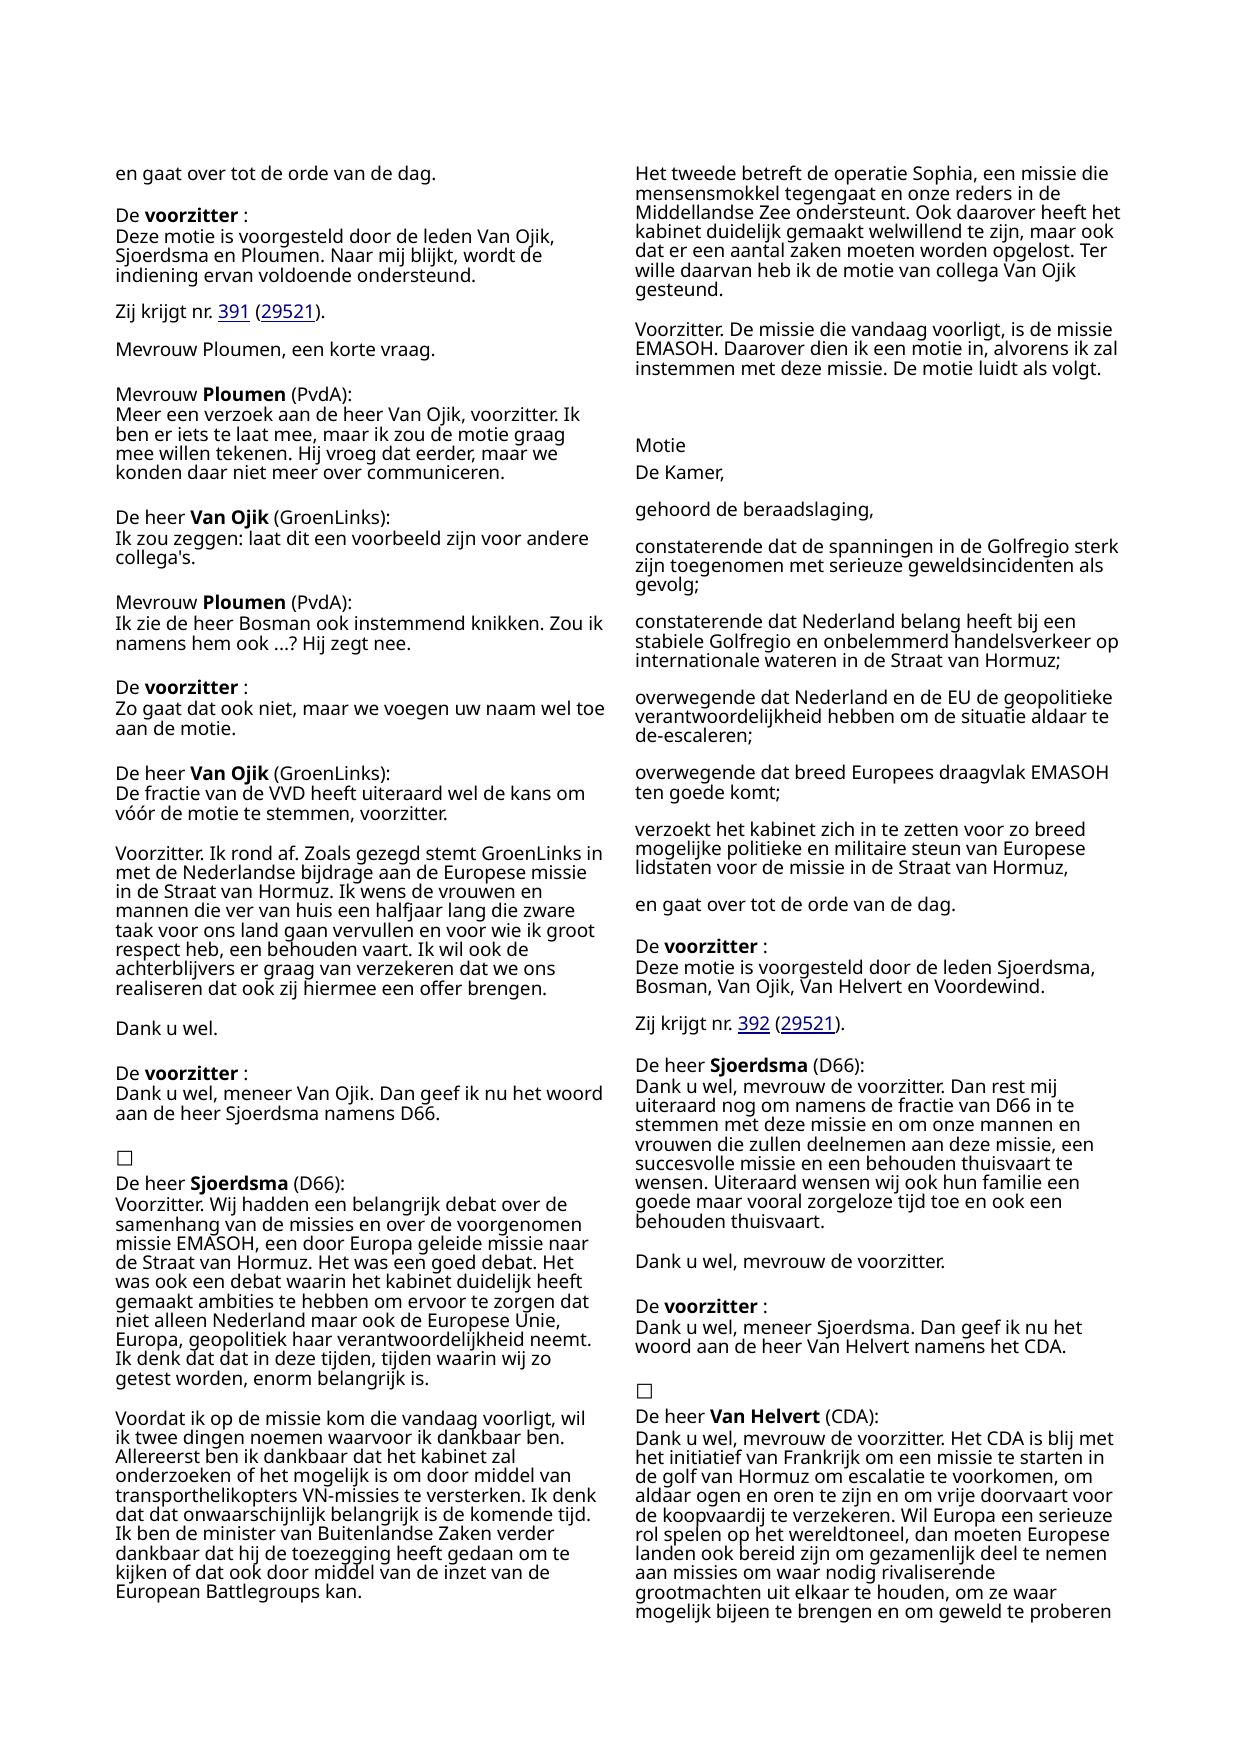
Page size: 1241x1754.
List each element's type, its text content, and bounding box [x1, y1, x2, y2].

text Deze motie is voorgesteld door de leden Van Ojik, Sjoerdsma en Ploumen. Naar mij blijkt, wordt de indiening ervan voldoende ondersteund. [115, 228, 605, 286]
text Dank u wel, meneer Sjoerdsma. Dan geef ik nu het woord aan de heer Van Helvert namens het CDA. [635, 1319, 1125, 1357]
text ⬜ [635, 1378, 1125, 1404]
text Dank u wel, meneer Van Ojik. Dan geef ik nu het woord aan de heer Sjoerdsma namens D66. [115, 1085, 605, 1124]
text Voordat ik op de missie kom die vandaag voorligt, wil ik twee dingen noemen waarvoor ik dankbaar ben. Allereerst ben ik dankbaar dat het kabinet zal onderzoeken of het mogelijk is om door middel van transporthelikopters VN-missies te versterken. Ik denk dat dat onwaarschijnlijk belangrijk is de komende tijd. Ik ben de minister van Buitenlandse Zaken verder dankbaar dat hij de toezegging heeft gedaan om te kijken of dat ook door middel van de inzet van de European Battlegroups kan. [115, 1410, 605, 1602]
text en gaat over tot de orde van de dag. [635, 896, 1125, 915]
text Dank u wel. [115, 1019, 605, 1039]
text De voorzitter : [115, 1060, 605, 1085]
text Ik zou zeggen: laat dit een voorbeeld zijn voor andere collega's. [115, 530, 605, 569]
text Dank u wel, mevrouw de voorzitter. [635, 1253, 1125, 1272]
text Het tweede betreft de operatie Sophia, een missie die mensensmokkel tegengaat en onze reders in de Middellandse Zee ondersteunt. Ook daarover heeft het kabinet duidelijk gemaakt welwillend te zijn, maar ook dat er een aantal zaken moeten worden opgelost. Ter wille daarvan heb ik de motie van collega Van Ojik gesteund. [635, 165, 1125, 300]
text De voorzitter : [115, 202, 605, 228]
text Mevrouw Ploumen, een korte vraag. [115, 341, 605, 360]
text constaterende dat de spanningen in de Golfregio sterk zijn toegenomen met serieuze geweldsincidenten als gevolg; [635, 538, 1125, 596]
text Ik zie de heer Bosman ook instemmend knikken. Zou ik namens hem ook ...? Hij zegt nee. [115, 615, 605, 654]
text Dank u wel, mevrouw de voorzitter. Dan rest mij uiteraard nog om namens de fractie van D66 in te stemmen met deze missie en om onze mannen en vrouwen die zullen deelnemen aan deze missie, een succesvolle missie en een behouden thuisvaart te wensen. Uiteraard wensen wij ook hun familie een goede maar vooral zorgeloze tijd toe en ook een behouden thuisvaart. [635, 1078, 1125, 1232]
text Meer een verzoek aan de heer Van Ojik, voorzitter. Ik ben er iets te laat mee, maar ik zou de motie graag mee willen tekenen. Hij vroeg dat eerder, maar we konden daar niet meer over communiceren. [115, 406, 605, 483]
text De voorzitter : [635, 1293, 1125, 1319]
text Zij krijgt nr. 391 (29521). [115, 303, 605, 323]
text De heer Van Helvert (CDA): [635, 1404, 1125, 1429]
text gehoord de beraadslaging, [635, 501, 1125, 520]
text Zo gaat dat ook niet, maar we voegen uw naam wel toe aan de motie. [115, 700, 605, 739]
text De heer Sjoerdsma (D66): [635, 1052, 1125, 1078]
text De heer Van Ojik (GroenLinks): [115, 760, 605, 785]
text Zij krijgt nr. 392 (29521). [635, 1015, 1125, 1034]
text verzoekt het kabinet zich in te zetten voor zo breed mogelijke politieke en militaire steun van Europese lidstaten voor de missie in de Straat van Hormuz, [635, 821, 1125, 878]
text De voorzitter : [635, 933, 1125, 959]
text constaterende dat Nederland belang heeft bij een stabiele Golfregio en onbelemmerd handelsverkeer op internationale wateren in de Straat van Hormuz; [635, 613, 1125, 671]
text Deze motie is voorgesteld door de leden Sjoerdsma, Bosman, Van Ojik, Van Helvert en Voordewind. [635, 959, 1125, 997]
text De heer Van Ojik (GroenLinks): [115, 504, 605, 530]
text Mevrouw Ploumen (PvdA): [115, 589, 605, 615]
text De fractie van de VVD heeft uiteraard wel de kans om vóór de motie te stemmen, voorzitter. [115, 785, 605, 824]
text Mevrouw Ploumen (PvdA): [115, 381, 605, 406]
text Voorzitter. Wij hadden een belangrijk debat over de samenhang van de missies en over de voorgenomen missie EMASOH, een door Europa geleide missie naar de Straat van Hormuz. Het was een goed debat. Het was ook een debat waarin het kabinet duidelijk heeft gemaakt ambities te hebben om ervoor te zorgen dat niet alleen Nederland maar ook de Europese Unie, Europa, geopolitiek haar verantwoordelijkheid neemt. Ik denk dat dat in deze tijden, tijden waarin wij zo getest worden, enorm belangrijk is. [115, 1196, 605, 1389]
text overwegende dat breed Europees draagvlak EMASOH ten goede komt; [635, 764, 1125, 803]
text overwegende dat Nederland en de EU de geopolitieke verantwoordelijkheid hebben om de situatie aldaar te de-escaleren; [635, 689, 1125, 747]
text Voorzitter. Ik rond af. Zoals gezegd stemt GroenLinks in met de Nederlandse bijdrage aan de Europese missie in de Straat van Hormuz. Ik wens de vrouwen en mannen die ver van huis een halfjaar lang die zware taak voor ons land gaan vervullen en voor wie ik groot respect heb, een behouden vaart. Ik wil ook de achterblijvers er graag van verzekeren dat we ons realiseren dat ook zij hiermee een offer brengen. [115, 845, 605, 999]
text De heer Sjoerdsma (D66): [115, 1171, 605, 1196]
text en gaat over tot de orde van de dag. [115, 165, 605, 184]
text ⬜ [115, 1145, 605, 1171]
text Motie [635, 432, 1125, 458]
text Voorzitter. De missie die vandaag voorligt, is de missie EMASOH. Daarover dien ik een motie in, alvorens ik zal instemmen met deze missie. De motie luidt als volgt. [635, 321, 1125, 379]
text De voorzitter : [115, 674, 605, 700]
text Dank u wel, mevrouw de voorzitter. Het CDA is blij met het initiatief van Frankrijk om een missie te starten in de golf van Hormuz om escalatie te voorkomen, om aldaar ogen en oren te zijn en om vrije doorvaart voor de koopvaardij te verzekeren. Wil Europa een serieuze rol spelen op het wereldtoneel, dan moeten Europese landen ook bereid zijn om gezamenlijk deel te nemen aan missies om waar nodig rivaliserende grootmachten uit elkaar te houden, om ze waar mogelijk bijeen te brengen en om geweld te proberen [635, 1429, 1125, 1622]
text De Kamer, [635, 464, 1125, 483]
